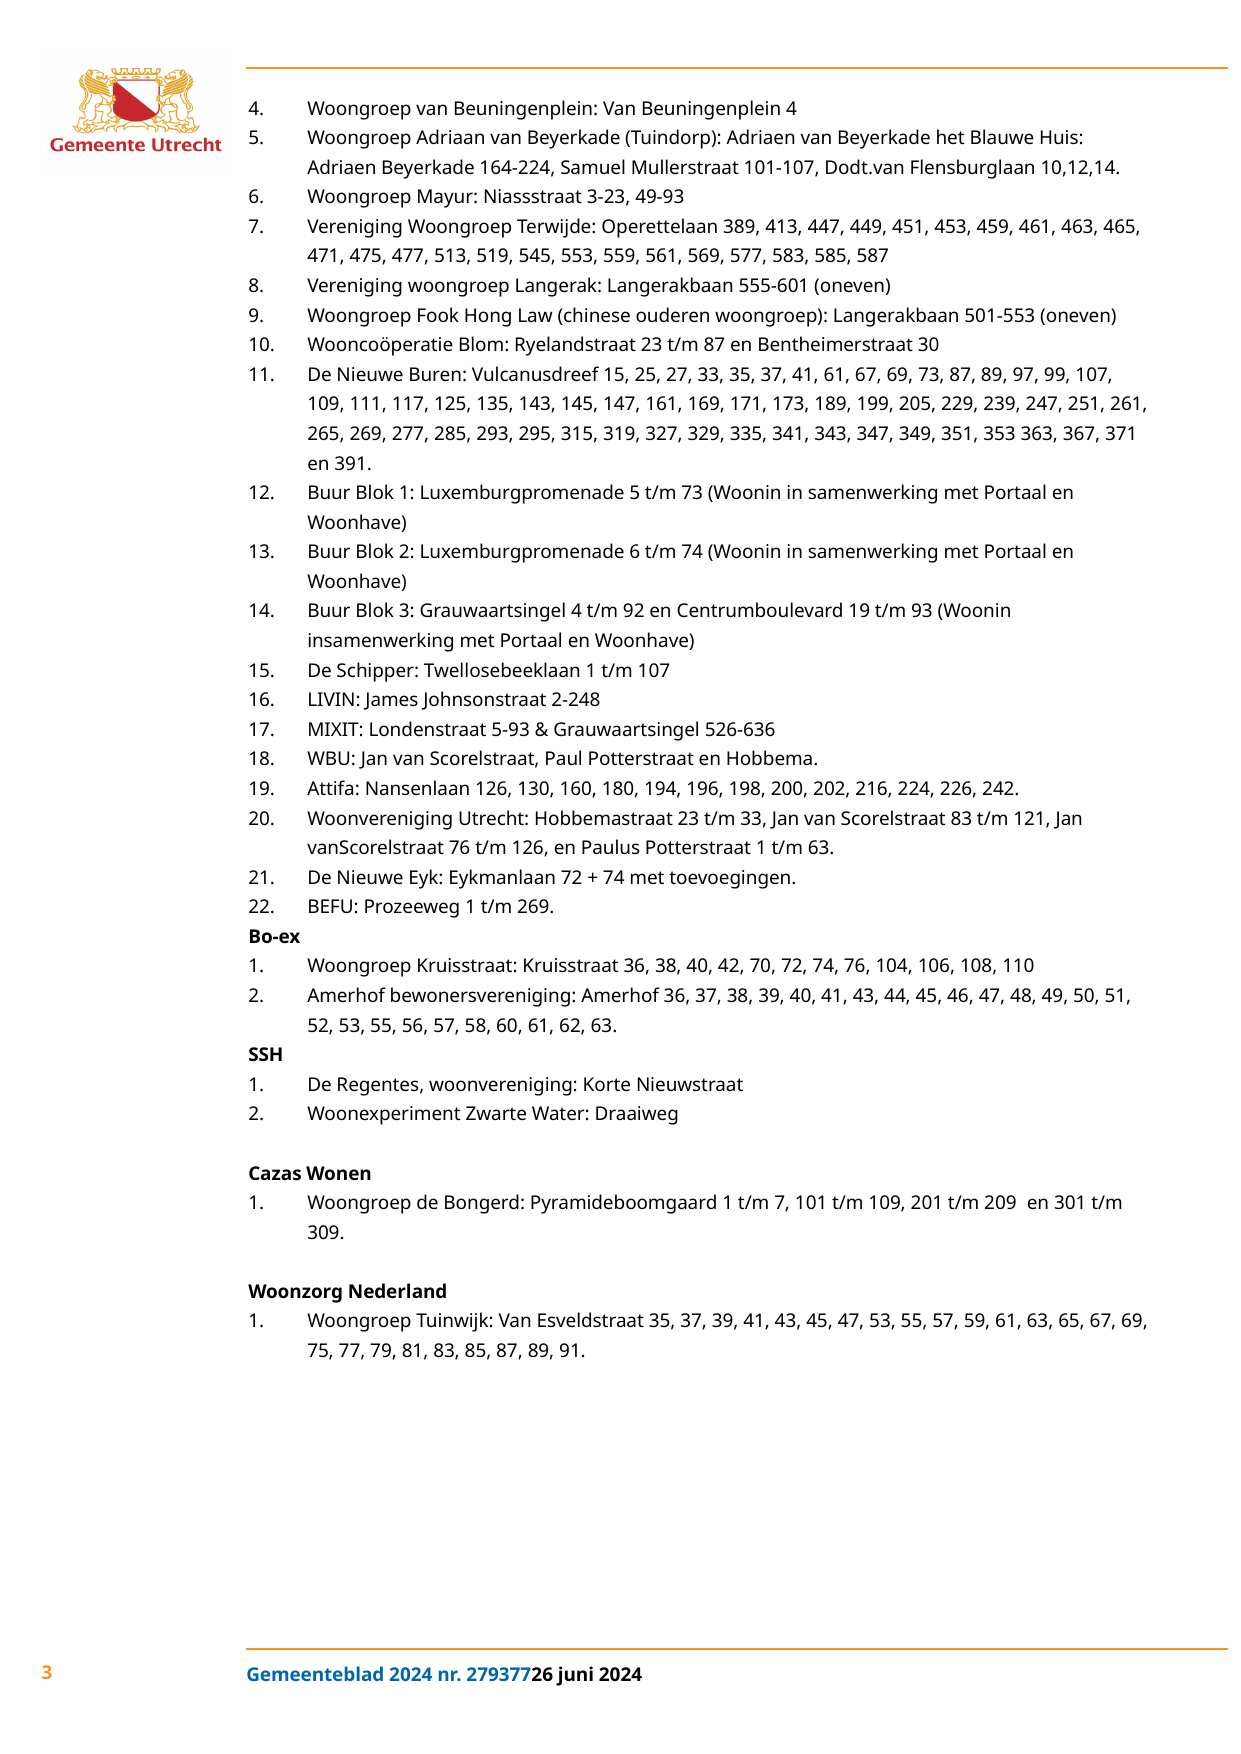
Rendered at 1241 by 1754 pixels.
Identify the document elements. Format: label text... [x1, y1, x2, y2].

list Woongroep de Bongerd: Pyramideboomgaard 1 t/m 7, 101 t/m 109, 201 t/m 209 en 301 t/m 309. [248, 1189, 1152, 1245]
list Woongroep Mayur: Niassstraat 3-23, 49-93 [248, 183, 1152, 209]
list Woongroep Kruisstraat: Kruisstraat 36, 38, 40, 42, 70, 72, 74, 76, 104, 106, 108, 110 [248, 953, 1152, 978]
text Woonzorg Nederland [248, 1278, 1152, 1304]
list De Nieuwe Eyk: Eykmanlaan 72 + 74 met toevoegingen. [248, 864, 1152, 890]
list Woongroep Fook Hong Law (chinese ouderen woongroep): Langerakbaan 501-553 (oneven) [248, 302, 1152, 328]
list LIVIN: James Johnsonstraat 2-248 [248, 686, 1152, 712]
list MIXIT: Londenstraat 5-93 & Grauwaartsingel 526-636 [248, 716, 1152, 742]
list Woonvereniging Utrecht: Hobbemastraat 23 t/m 33, Jan van Scorelstraat 83 t/m 121, Jan vanScorelstraat 76 t/m 126, en Paulus Potterstraat 1 t/m 63. [248, 805, 1152, 860]
list Wooncoöperatie Blom: Ryelandstraat 23 t/m 87 en Bentheimerstraat 30 [248, 331, 1152, 357]
list Woongroep Tuinwijk: Van Esveldstraat 35, 37, 39, 41, 43, 45, 47, 53, 55, 57, 59, 61, 63, 65, 67, 69, 75, 77, 79, 81, 83, 85, 87, 89, 91. [248, 1308, 1152, 1363]
list Woongroep Adriaan van Beyerkade (Tuindorp): Adriaen van Beyerkade het Blauwe Huis: Adriaen Beyerkade 164-224, Samuel Mullerstraat 101-107, Dodt.van Flensburglaan 10,12,14. [248, 124, 1152, 180]
list De Nieuwe Buren: Vulcanusdreef 15, 25, 27, 33, 35, 37, 41, 61, 67, 69, 73, 87, 89, 97, 99, 107, 109, 111, 117, 125, 135, 143, 145, 147, 161, 169, 171, 173, 189, 199, 205, 229, 239, 247, 251, 261, 265, 269, 277, 285, 293, 295, 315, 319, 327, 329, 335, 341, 343, 347, 349, 351, 353 363, 367, 371 en 391. [248, 361, 1152, 476]
list Amerhof bewonersvereniging: Amerhof 36, 37, 38, 39, 40, 41, 43, 44, 45, 46, 47, 48, 49, 50, 51, 52, 53, 55, 56, 57, 58, 60, 61, 62, 63. [248, 982, 1152, 1038]
list BEFU: Prozeeweg 1 t/m 269. [248, 893, 1152, 919]
list Vereniging Woongroep Terwijde: Operettelaan 389, 413, 447, 449, 451, 453, 459, 461, 463, 465, 471, 475, 477, 513, 519, 545, 553, 559, 561, 569, 577, 583, 585, 587 [248, 213, 1152, 268]
list Woonexperiment Zwarte Water: Draaiweg [248, 1101, 1152, 1126]
text Bo-ex [248, 923, 1152, 949]
list Woongroep van Beuningenplein: Van Beuningenplein 4 [248, 95, 1152, 121]
picture [41, 47, 231, 172]
list De Regentes, woonvereniging: Korte Nieuwstraat [248, 1071, 1152, 1097]
text Cazas Wonen [248, 1160, 1152, 1186]
list Buur Blok 3: Grauwaartsingel 4 t/m 92 en Centrumboulevard 19 t/m 93 (Woonin insamenwerking met Portaal en Woonhave) [248, 598, 1152, 653]
list Buur Blok 1: Luxemburgpromenade 5 t/m 73 (Woonin in samenwerking met Portaal en Woonhave) [248, 479, 1152, 535]
text SSH [248, 1041, 1152, 1067]
list Attifa: Nansenlaan 126, 130, 160, 180, 194, 196, 198, 200, 202, 216, 224, 226, 242. [248, 775, 1152, 801]
list WBU: Jan van Scorelstraat, Paul Potterstraat en Hobbema. [248, 746, 1152, 771]
list Vereniging woongroep Langerak: Langerakbaan 555-601 (oneven) [248, 272, 1152, 298]
list De Schipper: Twellosebeeklaan 1 t/m 107 [248, 657, 1152, 683]
list Buur Blok 2: Luxemburgpromenade 6 t/m 74 (Woonin in samenwerking met Portaal en Woonhave) [248, 538, 1152, 594]
